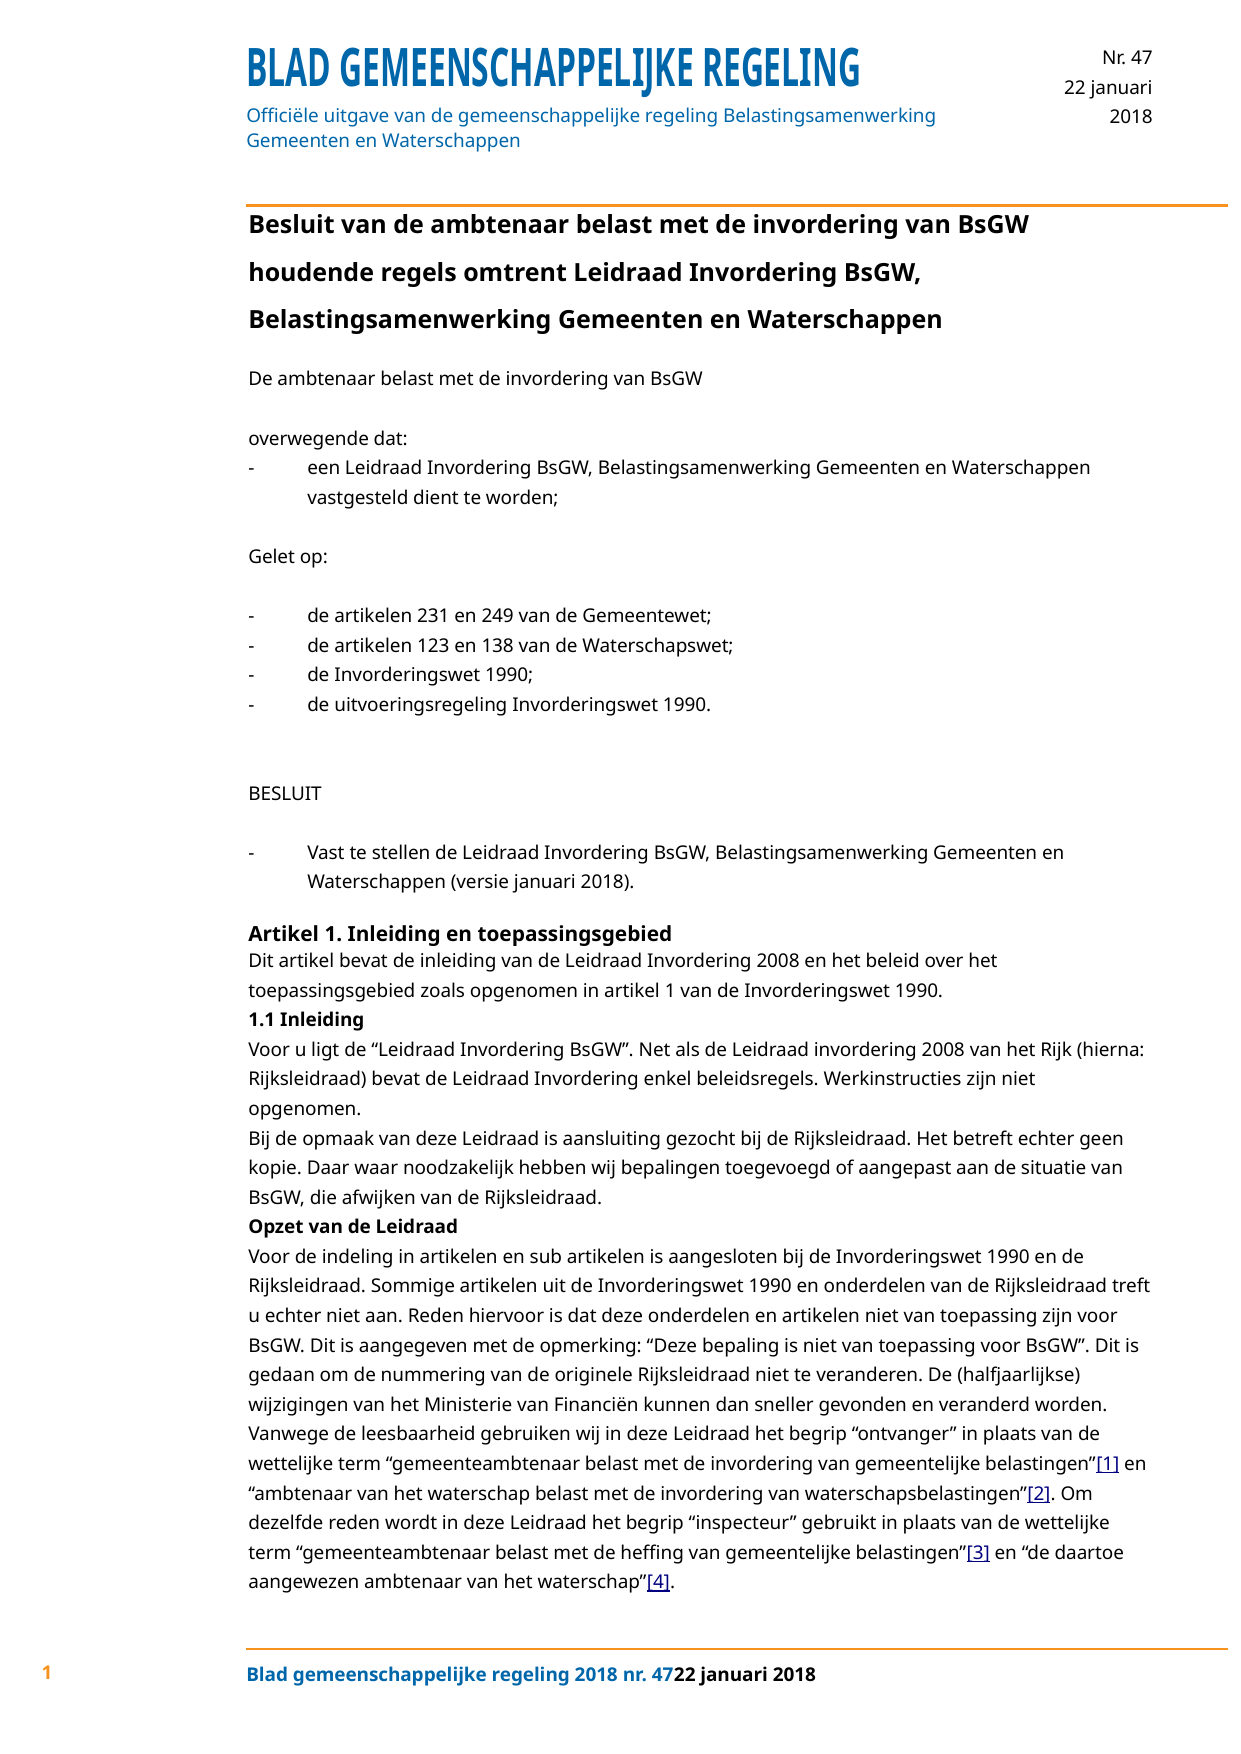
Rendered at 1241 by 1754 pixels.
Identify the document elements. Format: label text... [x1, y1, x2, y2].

text Gelet op: [248, 543, 1152, 569]
text Voor de indeling in artikelen en sub artikelen is aangesloten bij de Invorderingswet 1990 en de Rijksleidraad. Sommige artikelen uit de Invorderingswet 1990 en onderdelen van de Rijksleidraad treft u echter niet aan. Reden hiervoor is dat deze onderdelen en artikelen niet van toepassing zijn voor BsGW. Dit is aangegeven met de opmerking: “Deze bepaling is niet van toepassing voor BsGW”. Dit is gedaan om de nummering van de originele Rijksleidraad niet te veranderen. De (halfjaarlijkse) wijzigingen van het Ministerie van Financiën kunnen dan sneller gevonden en veranderd worden. [248, 1243, 1152, 1417]
text Voor u ligt de “Leidraad Invordering BsGW”. Net als de Leidraad invordering 2008 van het Rijk (hierna: Rijksleidraad) bevat de Leidraad Invordering enkel beleidsregels. Werkinstructies zijn niet opgenomen. [248, 1036, 1152, 1121]
text Besluit van de ambtenaar belast met de invordering van BsGW houdende regels omtrent Leidraad Invordering BsGW, Belastingsamenwerking Gemeenten en Waterschappen [248, 207, 1152, 336]
text 1.1 Inleiding [248, 1006, 1152, 1032]
list de artikelen 123 en 138 van de Waterschapswet; [248, 632, 1152, 657]
list de Invorderingswet 1990; [248, 661, 1152, 687]
text BESLUIT [248, 780, 1152, 805]
picture [41, 47, 231, 172]
text Artikel 1. Inleiding en toepassingsgebied [248, 919, 1152, 947]
text Vanwege de leesbaarheid gebruiken wij in deze Leidraad het begrip “ontvanger” in plaats van de wettelijke term “gemeenteambtenaar belast met de invordering van gemeentelijke belastingen”[1] en “ambtenaar van het waterschap belast met de invordering van waterschapsbelastingen”[2]. Om dezelfde reden wordt in deze Leidraad het begrip “inspecteur” gebruikt in plaats van de wettelijke term “gemeenteambtenaar belast met de heffing van gemeentelijke belastingen”[3] en “de daartoe aangewezen ambtenaar van het waterschap”[4]. [248, 1421, 1152, 1594]
text Dit artikel bevat de inleiding van de Leidraad Invordering 2008 en het beleid over het toepassingsgebied zoals opgenomen in artikel 1 van de Invorderingswet 1990. [248, 947, 1152, 1003]
text Opzet van de Leidraad [248, 1213, 1152, 1239]
list de uitvoeringsregeling Invorderingswet 1990. [248, 691, 1152, 717]
text Bij de opmaak van deze Leidraad is aansluiting gezocht bij de Rijksleidraad. Het betreft echter geen kopie. Daar waar noodzakelijk hebben wij bepalingen toegevoegd of aangepast aan de situatie van BsGW, die afwijken van de Rijksleidraad. [248, 1125, 1152, 1210]
list de artikelen 231 en 249 van de Gemeentewet; [248, 602, 1152, 628]
list Vast te stellen de Leidraad Invordering BsGW, Belastingsamenwerking Gemeenten en Waterschappen (versie januari 2018). [248, 839, 1152, 894]
text overwegende dat: [248, 425, 1152, 450]
list een Leidraad Invordering BsGW, Belastingsamenwerking Gemeenten en Waterschappen vastgesteld dient te worden; [248, 454, 1152, 509]
text De ambtenaar belast met de invordering van BsGW [248, 366, 1152, 391]
